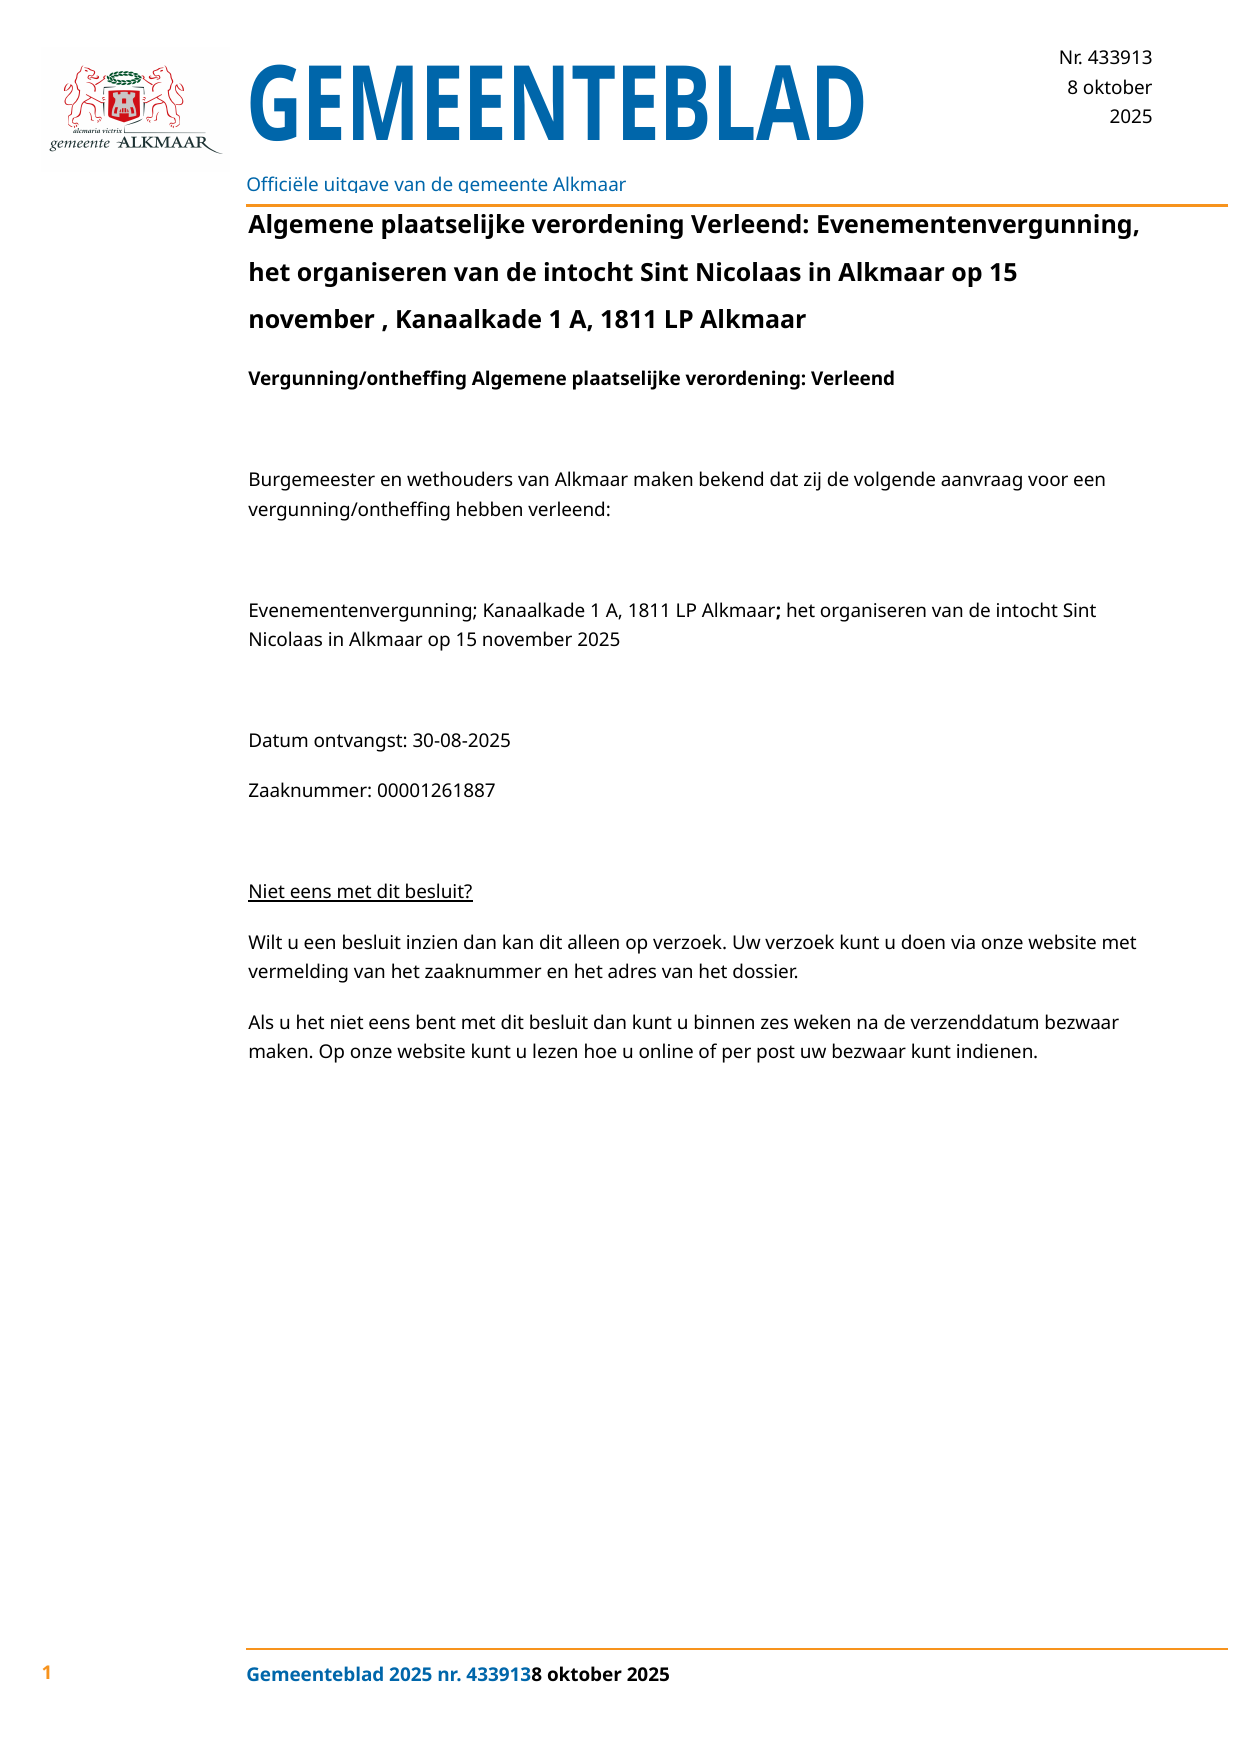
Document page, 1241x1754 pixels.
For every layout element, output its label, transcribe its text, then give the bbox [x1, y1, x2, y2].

text Zaaknummer: 00001261887 [248, 778, 1152, 803]
text Als u het niet eens bent met dit besluit dan kunt u binnen zes weken na de verzenddatum bezwaar maken. Op onze website kunt u lezen hoe u online of per post uw bezwaar kunt indienen. [248, 1009, 1152, 1064]
text Wilt u een besluit inzien dan kan dit alleen op verzoek. Uw verzoek kunt u doen via onze website met vermelding van het zaaknummer en het adres van het dossier. [248, 929, 1152, 984]
text Algemene plaatselijke verordening Verleend: Evenementenvergunning, het organiseren van de intocht Sint Nicolaas in Alkmaar op 15 november , Kanaalkade 1 A, 1811 LP Alkmaar [248, 207, 1152, 336]
text Evenementenvergunning; Kanaalkade 1 A, 1811 LP Alkmaar; het organiseren van de intocht Sint Nicolaas in Alkmaar op 15 november 2025 [248, 597, 1152, 652]
text Niet eens met dit besluit? [248, 878, 1152, 904]
text Vergunning/ontheffing Algemene plaatselijke verordening: Verleend [248, 366, 1152, 391]
text Burgemeester en wethouders van Alkmaar maken bekend dat zij de volgende aanvraag voor een vergunning/ontheffing hebben verleend: [248, 466, 1152, 522]
picture [41, 47, 231, 172]
text Datum ontvangst: 30-08-2025 [248, 727, 1152, 753]
